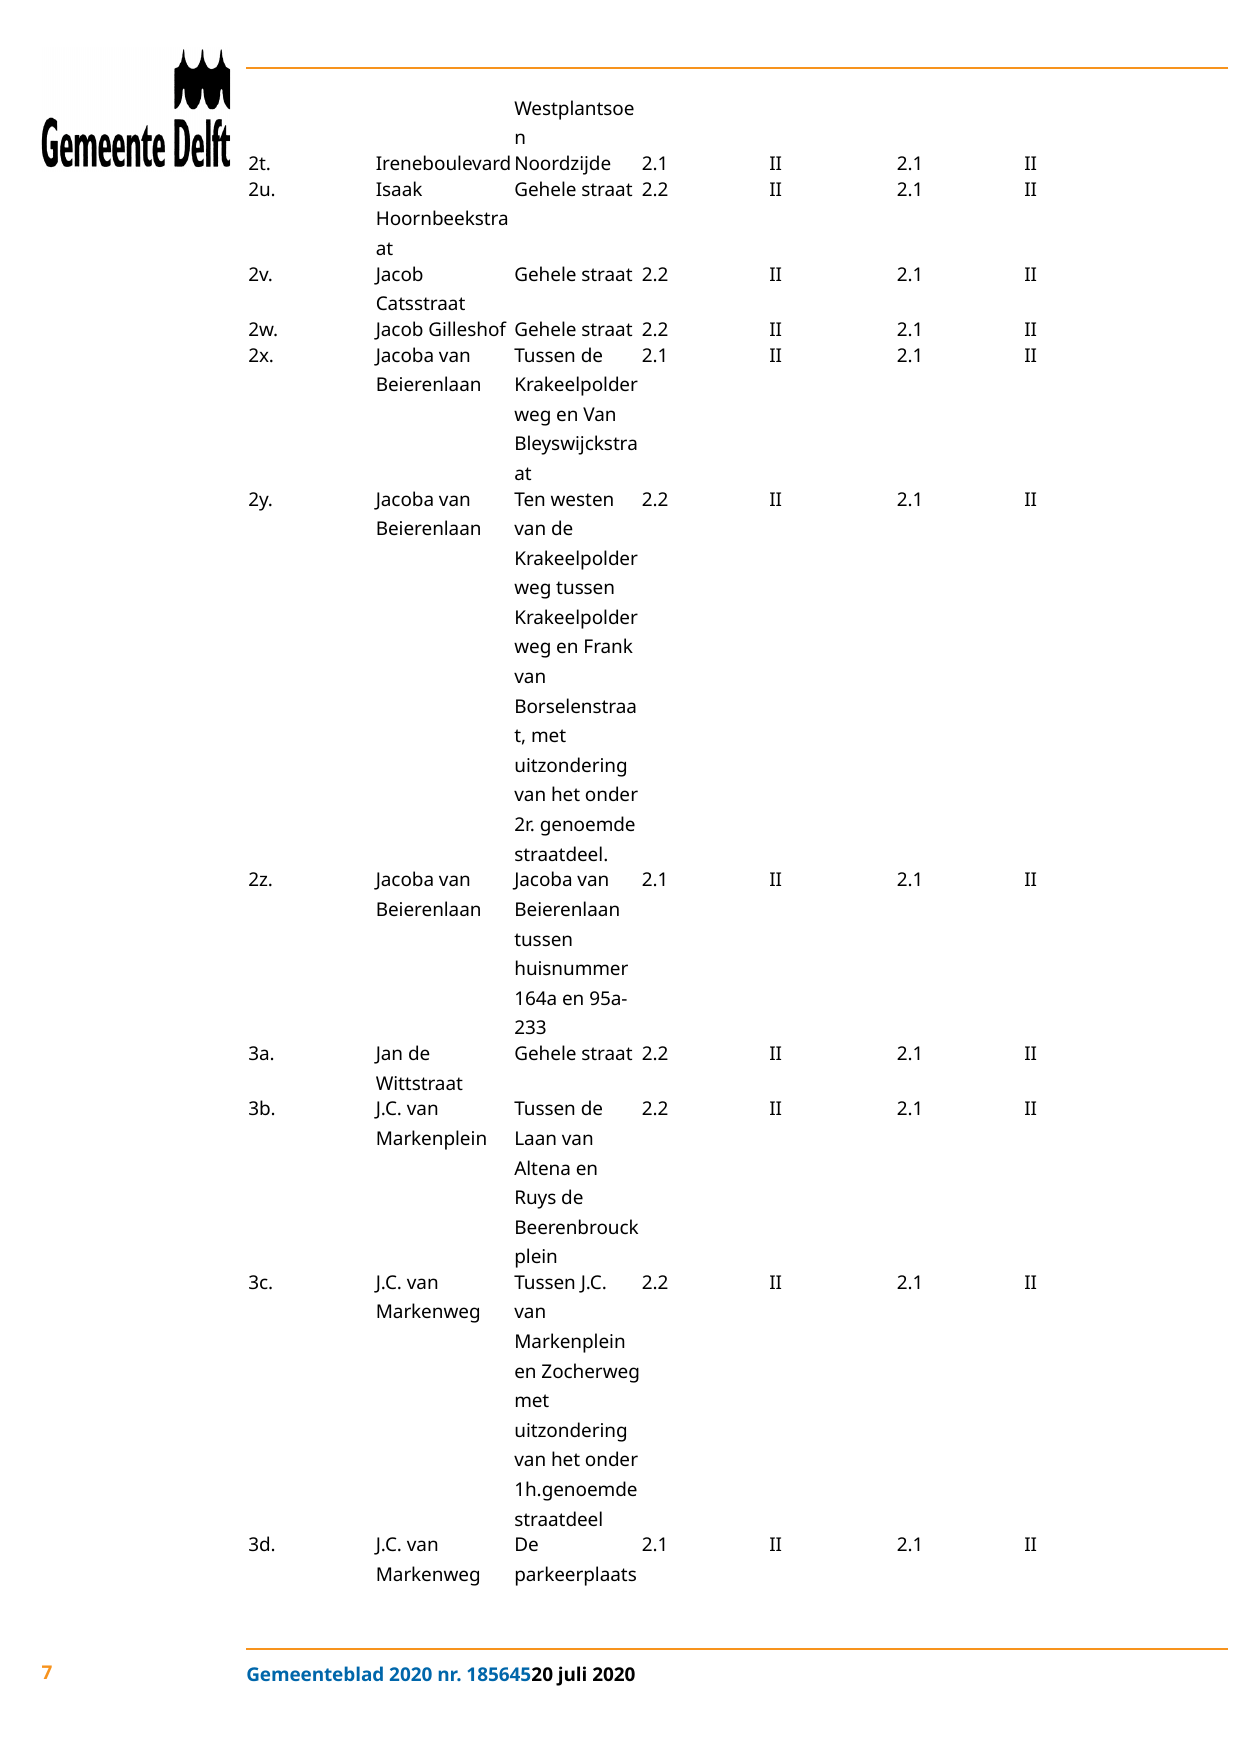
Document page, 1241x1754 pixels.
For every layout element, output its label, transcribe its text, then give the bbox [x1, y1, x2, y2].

table_cell Ireneboulevard [376, 150, 514, 176]
table_cell De parkeerplaats [514, 1532, 642, 1587]
table_cell II [769, 1040, 897, 1096]
table_cell Jacoba van Beierenlaan tussen huisnummer 164a en 95a-233 [514, 867, 642, 1040]
table_cell 2.2 [642, 486, 769, 867]
table_cell 2.1 [897, 150, 1024, 176]
table_cell 2.1 [897, 1532, 1024, 1587]
table_cell II [1024, 486, 1152, 867]
table_cell 2.2 [642, 316, 769, 342]
table_cell [248, 95, 376, 150]
table_cell 2.1 [897, 261, 1024, 316]
table_cell Gehele straat [514, 176, 642, 261]
table_cell II [769, 316, 897, 342]
table_cell 3b. [248, 1096, 376, 1269]
table_cell 2.1 [642, 867, 769, 1040]
table_cell 2u. [248, 176, 376, 261]
table_cell II [769, 1532, 897, 1587]
table_cell 2v. [248, 261, 376, 316]
table_cell 2.2 [642, 176, 769, 261]
table_cell Tussen de Krakeelpolderweg en Van Bleyswijckstraat [514, 342, 642, 486]
table_cell II [769, 261, 897, 316]
table_cell II [769, 1096, 897, 1269]
table_cell II [1024, 261, 1152, 316]
table_cell J.C. van Markenweg [376, 1532, 514, 1587]
table_cell Noordzijde [514, 150, 642, 176]
table_cell Westplantsoen [514, 95, 642, 150]
table_cell II [769, 867, 897, 1040]
table_cell 2.1 [897, 486, 1024, 867]
table_cell 2t. [248, 150, 376, 176]
table_cell II [1024, 1096, 1152, 1269]
table_cell Jacoba van Beierenlaan [376, 486, 514, 867]
table_cell Isaak Hoornbeekstraat [376, 176, 514, 261]
table_cell 3a. [248, 1040, 376, 1096]
table_cell [376, 95, 514, 150]
table_cell II [1024, 867, 1152, 1040]
table_cell 3d. [248, 1532, 376, 1587]
table_cell II [769, 150, 897, 176]
table_cell Gehele straat [514, 1040, 642, 1096]
table_cell [769, 95, 897, 150]
table_cell Jacob Gilleshof [376, 316, 514, 342]
table_cell 3c. [248, 1269, 376, 1532]
table_cell 2.2 [642, 1269, 769, 1532]
table_cell II [1024, 342, 1152, 486]
table_cell [642, 95, 769, 150]
table_cell 2.2 [642, 1040, 769, 1096]
table_cell Ten westen van de Krakeelpolderweg tussen Krakeelpolderweg en Frank van Borselenstraat, met uitzondering van het onder 2r. genoemde straatdeel. [514, 486, 642, 867]
table_cell II [1024, 176, 1152, 261]
table_cell Jacob Catsstraat [376, 261, 514, 316]
table_cell Tussen J.C. van Markenplein en Zocherweg met uitzondering van het onder 1h.genoemde straatdeel [514, 1269, 642, 1532]
table_cell 2.1 [897, 342, 1024, 486]
picture [41, 47, 231, 172]
table_cell Tussen de Laan van Altena en Ruys de Beerenbrouckplein [514, 1096, 642, 1269]
table_cell Jan de Wittstraat [376, 1040, 514, 1096]
table_cell [1024, 95, 1152, 150]
table_cell [897, 95, 1024, 150]
table_cell 2.2 [642, 1096, 769, 1269]
table_cell II [1024, 1269, 1152, 1532]
table_cell Gehele straat [514, 261, 642, 316]
table_cell 2z. [248, 867, 376, 1040]
table_cell 2y. [248, 486, 376, 867]
table_cell II [1024, 1040, 1152, 1096]
table_cell II [769, 486, 897, 867]
table_cell II [769, 342, 897, 486]
table_cell 2.1 [897, 1040, 1024, 1096]
table_cell 2.2 [642, 261, 769, 316]
table_cell II [1024, 150, 1152, 176]
table_cell II [769, 1269, 897, 1532]
table_cell 2x. [248, 342, 376, 486]
table_cell Jacoba van Beierenlaan [376, 867, 514, 1040]
table_cell J.C. van Markenweg [376, 1269, 514, 1532]
table_cell II [769, 176, 897, 261]
table_cell 2.1 [642, 1532, 769, 1587]
table_cell II [1024, 316, 1152, 342]
table_cell 2.1 [897, 867, 1024, 1040]
table_cell 2.1 [642, 150, 769, 176]
table_cell 2.1 [642, 342, 769, 486]
table_cell II [1024, 1532, 1152, 1587]
table_cell 2.1 [897, 176, 1024, 261]
table_cell J.C. van Markenplein [376, 1096, 514, 1269]
table_cell 2w. [248, 316, 376, 342]
table_cell 2.1 [897, 1096, 1024, 1269]
table_cell Gehele straat [514, 316, 642, 342]
table_cell Jacoba van Beierenlaan [376, 342, 514, 486]
table_cell 2.1 [897, 1269, 1024, 1532]
table_cell 2.1 [897, 316, 1024, 342]
